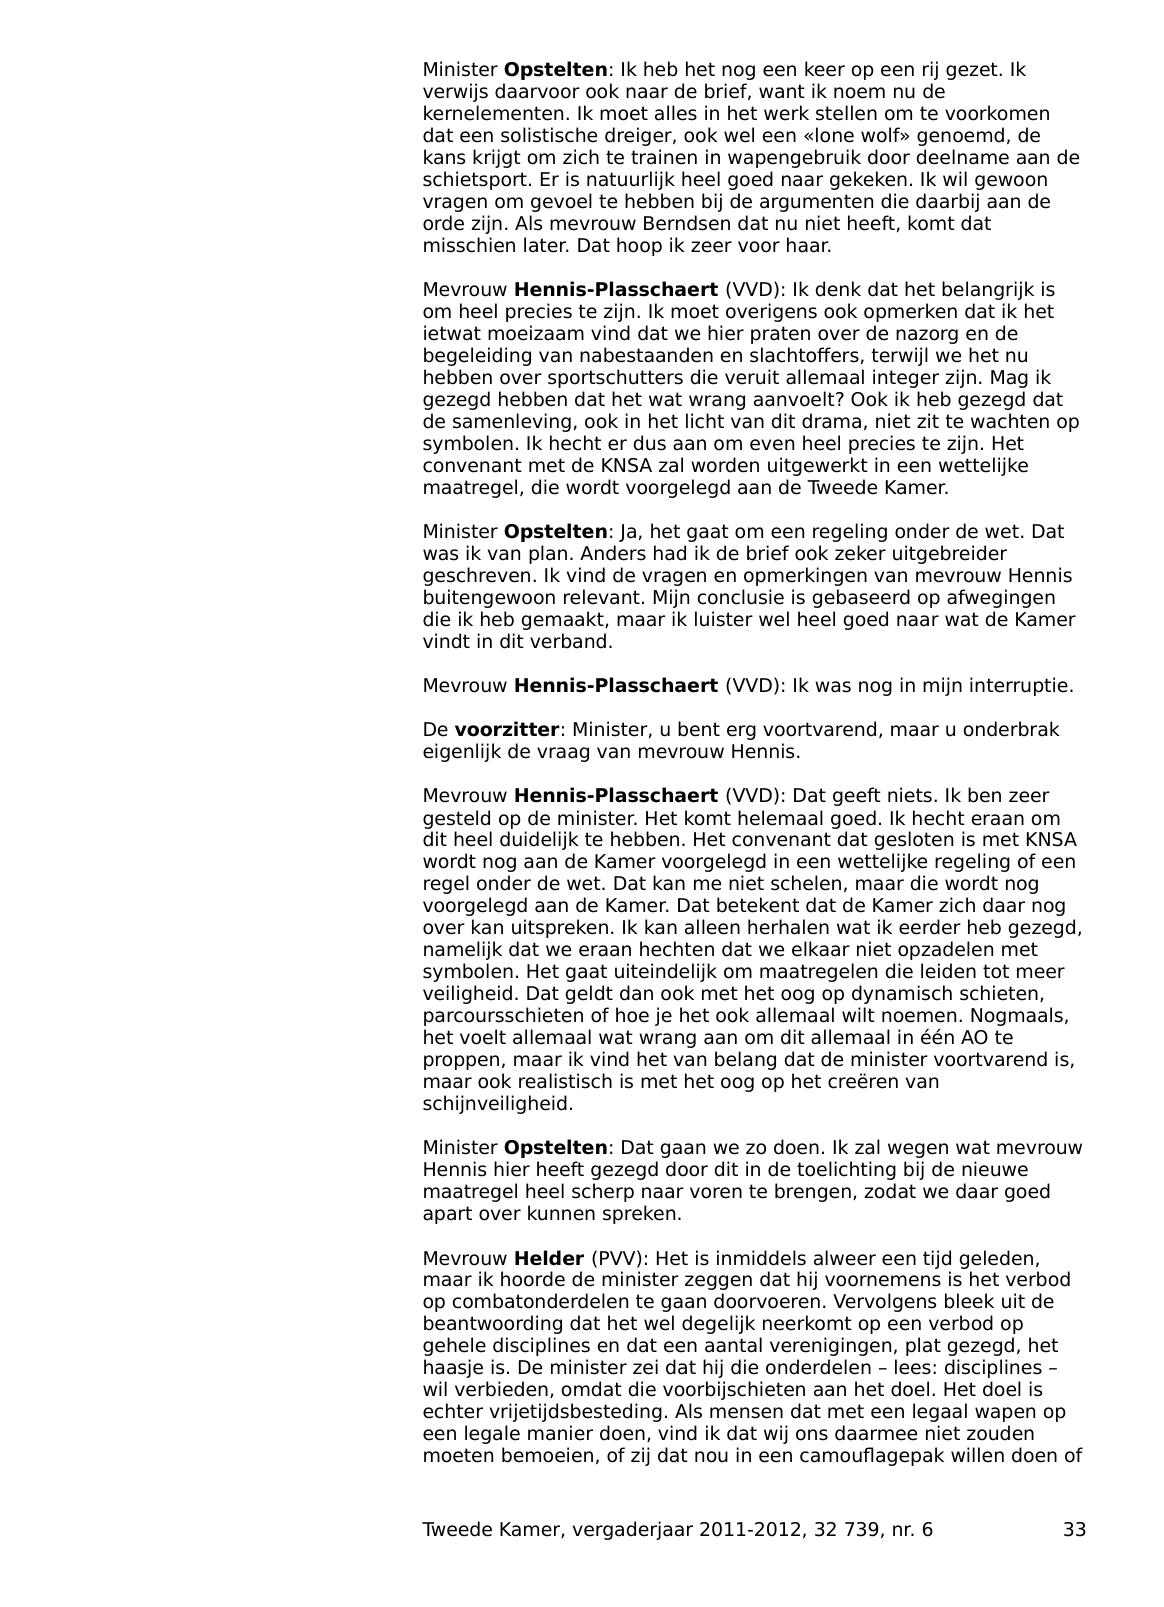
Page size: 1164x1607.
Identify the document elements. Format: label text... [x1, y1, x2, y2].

text Minister Opstelten: Ik heb het nog een keer op een rij gezet. Ik verwijs daarvoor ook naar de brief, want ik noem nu de kernelementen. Ik moet alles in het werk stellen om te voorkomen dat een solistische dreiger, ook wel een «lone wolf» genoemd, de kans krijgt om zich te trainen in wapengebruik door deelname aan de schietsport. Er is natuurlijk heel goed naar gekeken. Ik wil gewoon vragen om gevoel te hebben bij de argumenten die daarbij aan de orde zijn. Als mevrouw Berndsen dat nu niet heeft, komt dat misschien later. Dat hoop ik zeer voor haar. [422, 59, 1087, 257]
text Mevrouw Hennis-Plasschaert (VVD): Dat geeft niets. Ik ben zeer gesteld op de minister. Het komt helemaal goed. Ik hecht eraan om dit heel duidelijk te hebben. Het convenant dat gesloten is met KNSA wordt nog aan de Kamer voorgelegd in een wettelijke regeling of een regel onder de wet. Dat kan me niet schelen, maar die wordt nog voorgelegd aan de Kamer. Dat betekent dat de Kamer zich daar nog over kan uitspreken. Ik kan alleen herhalen wat ik eerder heb gezegd, namelijk dat we eraan hechten dat we elkaar niet opzadelen met symbolen. Het gaat uiteindelijk om maatregelen die leiden tot meer veiligheid. Dat geldt dan ook met het oog op dynamisch schieten, parcoursschieten of hoe je het ook allemaal wilt noemen. Nogmaals, het voelt allemaal wat wrang aan om dit allemaal in één AO te proppen, maar ik vind het van belang dat de minister voortvarend is, maar ook realistisch is met het oog op het creëren van schijnveiligheid. [422, 785, 1087, 1115]
text Minister Opstelten: Dat gaan we zo doen. Ik zal wegen wat mevrouw Hennis hier heeft gezegd door dit in de toelichting bij de nieuwe maatregel heel scherp naar voren te brengen, zodat we daar goed apart over kunnen spreken. [422, 1137, 1087, 1225]
text Mevrouw Hennis-Plasschaert (VVD): Ik denk dat het belangrijk is om heel precies te zijn. Ik moet overigens ook opmerken dat ik het ietwat moeizaam vind dat we hier praten over de nazorg en de begeleiding van nabestaanden en slachtoffers, terwijl we het nu hebben over sportschutters die veruit allemaal integer zijn. Mag ik gezegd hebben dat het wat wrang aanvoelt? Ook ik heb gezegd dat de samenleving, ook in het licht van dit drama, niet zit te wachten op symbolen. Ik hecht er dus aan om even heel precies te zijn. Het convenant met de KNSA zal worden uitgewerkt in een wettelijke maatregel, die wordt voorgelegd aan de Tweede Kamer. [422, 279, 1087, 499]
text De voorzitter: Minister, u bent erg voortvarend, maar u onderbrak eigenlijk de vraag van mevrouw Hennis. [422, 719, 1087, 763]
text Minister Opstelten: Ja, het gaat om een regeling onder de wet. Dat was ik van plan. Anders had ik de brief ook zeker uitgebreider geschreven. Ik vind de vragen en opmerkingen van mevrouw Hennis buitengewoon relevant. Mijn conclusie is gebaseerd op afwegingen die ik heb gemaakt, maar ik luister wel heel goed naar wat de Kamer vindt in dit verband. [422, 521, 1087, 653]
text Mevrouw Hennis-Plasschaert (VVD): Ik was nog in mijn interruptie. [422, 675, 1087, 697]
text Mevrouw Helder (PVV): Het is inmiddels alweer een tijd geleden, maar ik hoorde de minister zeggen dat hij voornemens is het verbod op combatonderdelen te gaan doorvoeren. Vervolgens bleek uit de beantwoording dat het wel degelijk neerkomt op een verbod op gehele disciplines en dat een aantal verenigingen, plat gezegd, het haasje is. De minister zei dat hij die onderdelen – lees: disciplines – wil verbieden, omdat die voorbijschieten aan het doel. Het doel is echter vrijetijdsbesteding. Als mensen dat met een legaal wapen op een legale manier doen, vind ik dat wij ons daarmee niet zouden moeten bemoeien, of zij dat nou in een camouflagepak willen doen of [422, 1247, 1087, 1467]
